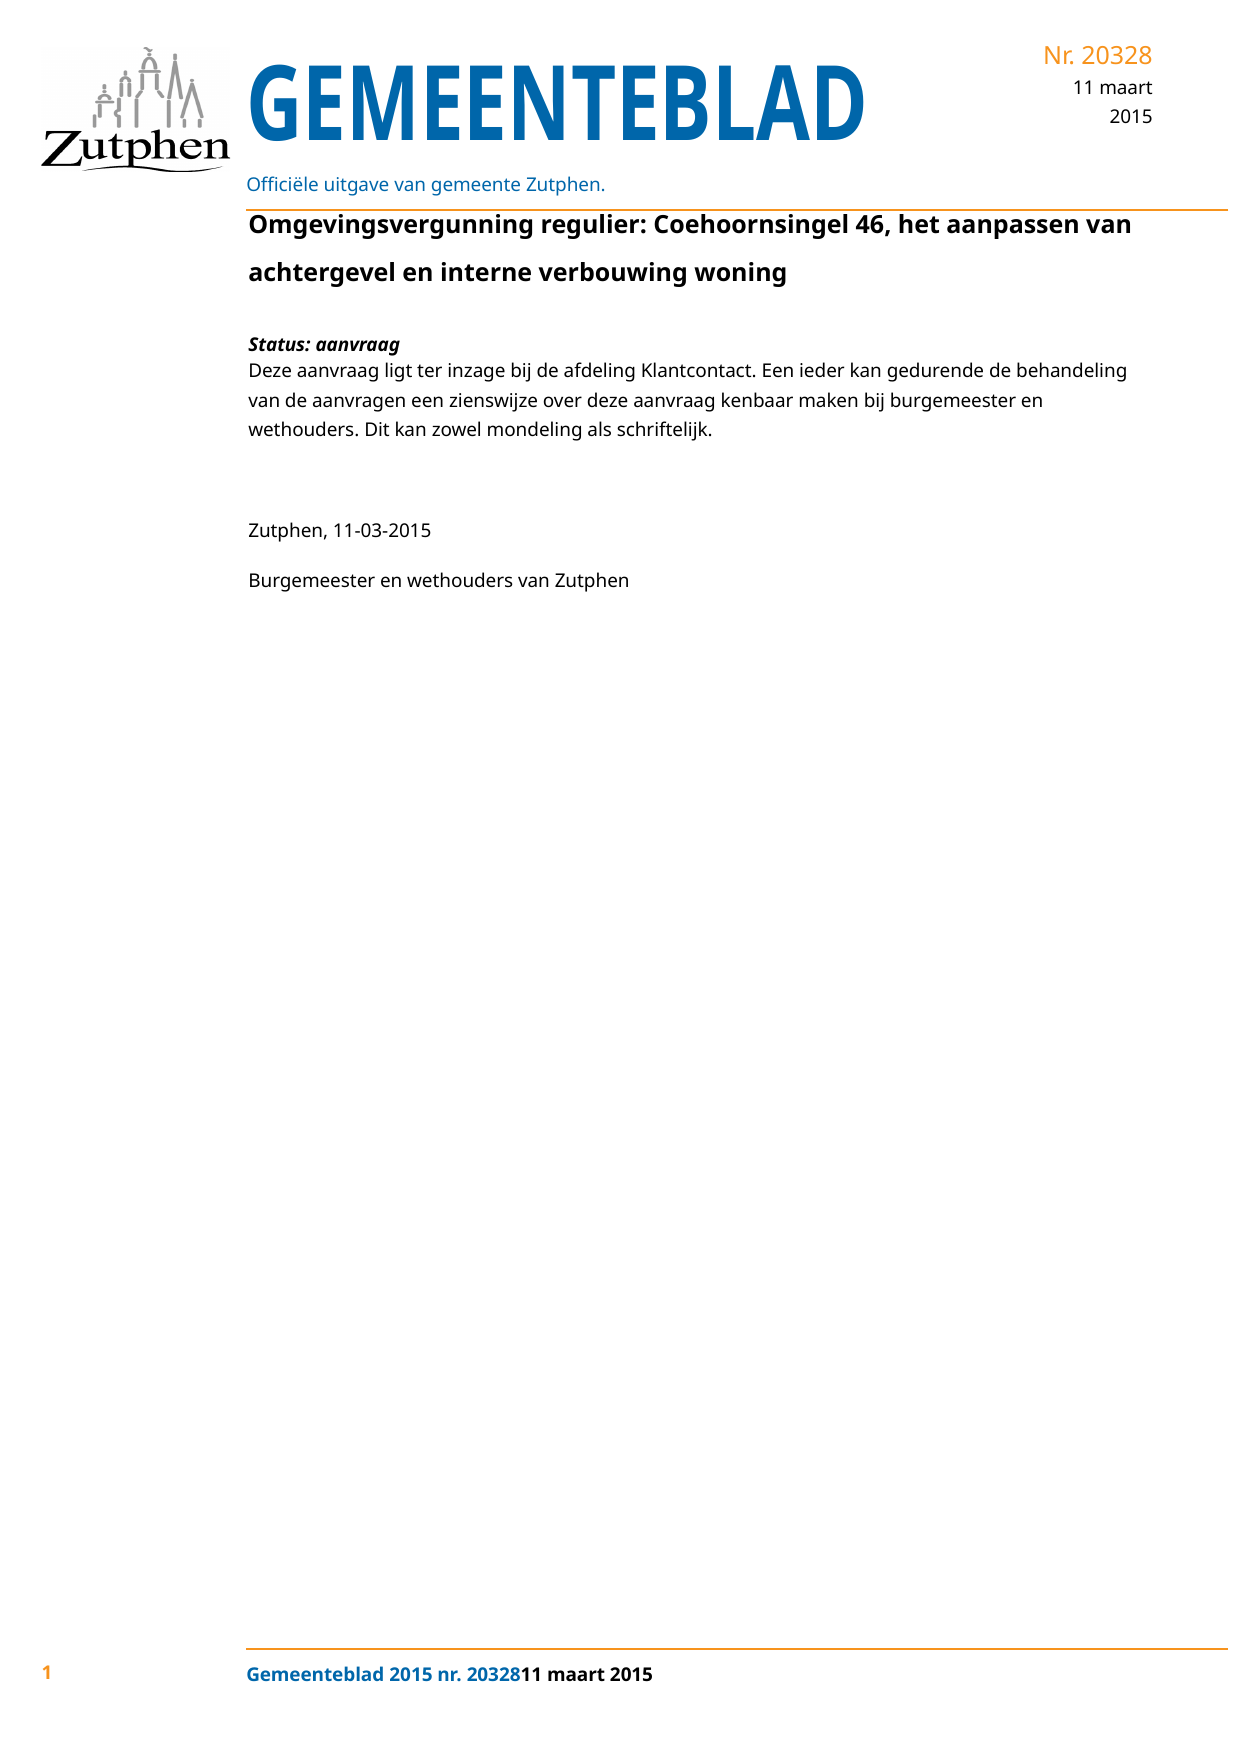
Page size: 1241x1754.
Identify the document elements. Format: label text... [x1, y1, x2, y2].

picture [41, 47, 231, 172]
text Status: aanvraag [248, 331, 1152, 357]
text Zutphen, 11-03-2015 [248, 517, 1152, 543]
text Deze aanvraag ligt ter inzage bij de afdeling Klantcontact. Een ieder kan gedurende de behandeling van de aanvragen een zienswijze over deze aanvraag kenbaar maken bij burgemeester en wethouders. Dit kan zowel mondeling als schriftelijk. [248, 357, 1152, 442]
text Omgevingsvergunning regulier: Coehoornsingel 46, het aanpassen van achtergevel en interne verbouwing woning [248, 211, 1152, 288]
text Burgemeester en wethouders van Zutphen [248, 568, 1152, 593]
